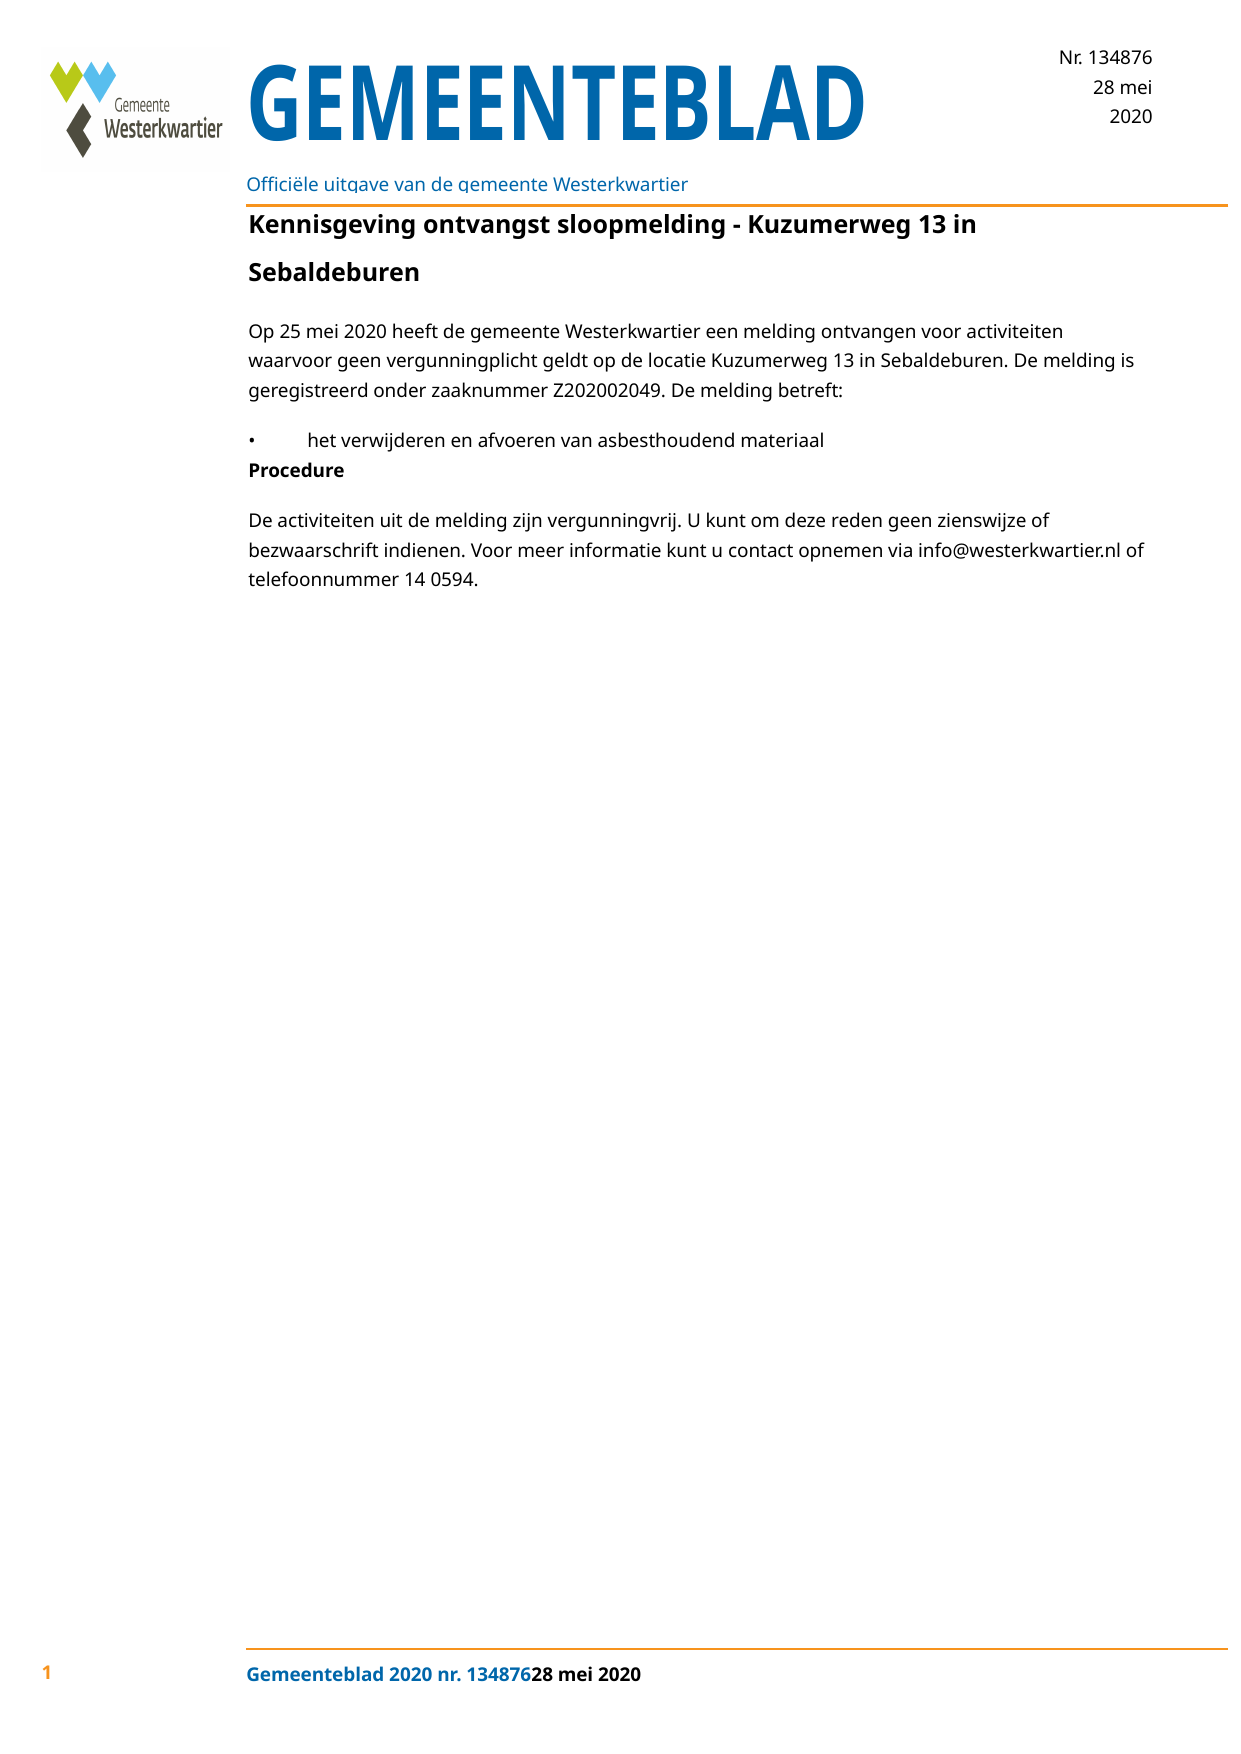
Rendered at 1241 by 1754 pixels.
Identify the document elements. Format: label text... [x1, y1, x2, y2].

text Op 25 mei 2020 heeft de gemeente Westerkwartier een melding ontvangen voor activiteiten waarvoor geen vergunningplicht geldt op de locatie Kuzumerweg 13 in Sebaldeburen. De melding is geregistreerd onder zaaknummer Z202002049. De melding betreft: [248, 318, 1152, 403]
picture [41, 47, 231, 172]
text Procedure [248, 457, 1152, 483]
text Kennisgeving ontvangst sloopmelding - Kuzumerweg 13 in Sebaldeburen [248, 207, 1152, 288]
list het verwijderen en afvoeren van asbesthoudend materiaal [248, 427, 1152, 453]
text De activiteiten uit de melding zijn vergunningvrij. U kunt om deze reden geen zienswijze of bezwaarschrift indienen. Voor meer informatie kunt u contact opnemen via info@westerkwartier.nl of telefoonnummer 14 0594. [248, 507, 1152, 592]
